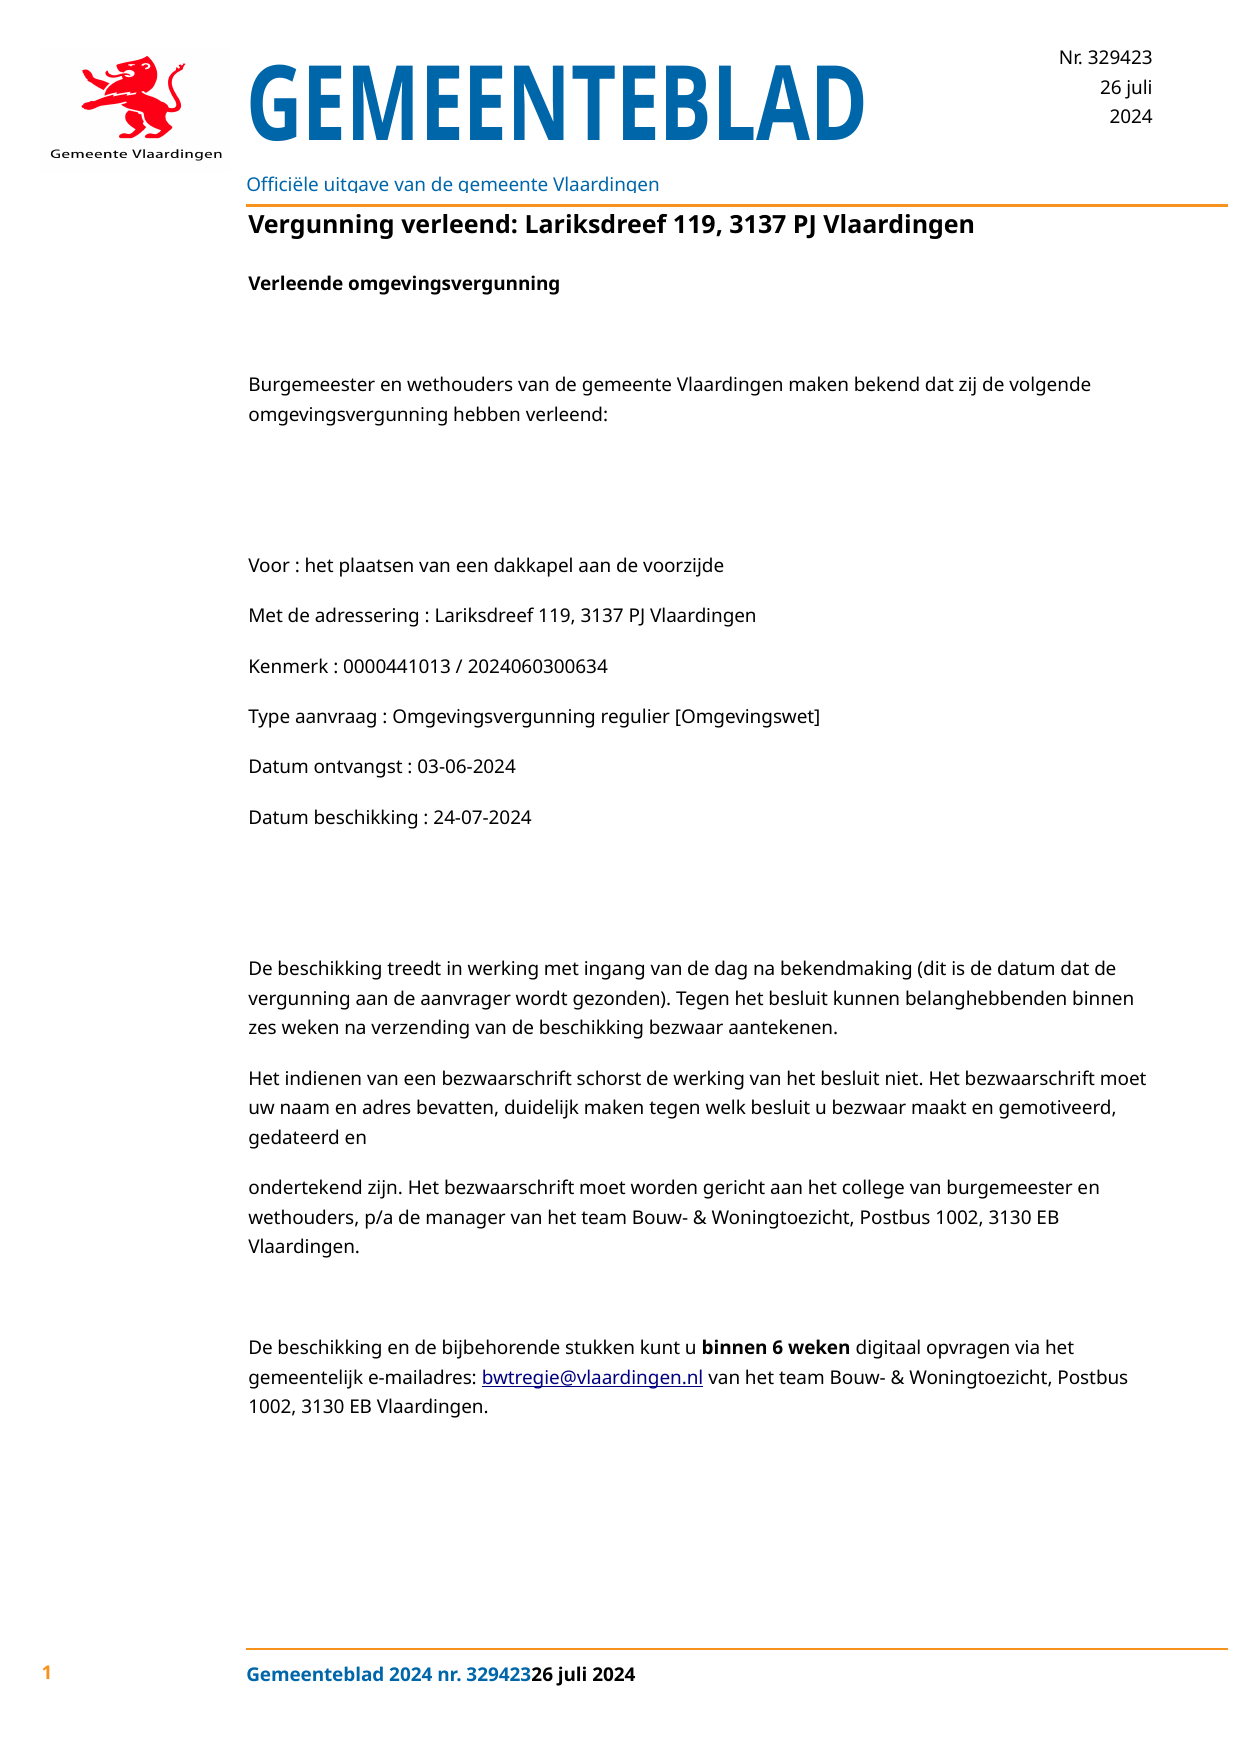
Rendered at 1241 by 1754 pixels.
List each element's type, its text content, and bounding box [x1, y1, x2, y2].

text Burgemeester en wethouders van de gemeente Vlaardingen maken bekend dat zij de volgende omgevingsvergunning hebben verleend: [248, 371, 1152, 426]
text Verleende omgevingsvergunning [248, 270, 1152, 296]
picture [41, 47, 231, 172]
text De beschikking en de bijbehorende stukken kunt u binnen 6 weken digitaal opvragen via het gemeentelijk e-mailadres: bwtregie@vlaardingen.nl van het team Bouw- & Woningtoezicht, Postbus 1002, 3130 EB Vlaardingen. [248, 1334, 1152, 1419]
text Kenmerk : 0000441013 / 2024060300634 [248, 653, 1152, 678]
text ondertekend zijn. Het bezwaarschrift moet worden gericht aan het college van burgemeester en wethouders, p/a de manager van het team Bouw- & Woningtoezicht, Postbus 1002, 3130 EB Vlaardingen. [248, 1174, 1152, 1259]
text Datum beschikking : 24-07-2024 [248, 804, 1152, 830]
text Vergunning verleend: Lariksdreef 119, 3137 PJ Vlaardingen [248, 207, 1152, 241]
text Het indienen van een bezwaarschrift schorst de werking van het besluit niet. Het bezwaarschrift moet uw naam en adres bevatten, duidelijk maken tegen welk besluit u bezwaar maakt en gemotiveerd, gedateerd en [248, 1065, 1152, 1150]
text Type aanvraag : Omgevingsvergunning regulier [Omgevingswet] [248, 703, 1152, 729]
text Datum ontvangst : 03-06-2024 [248, 754, 1152, 779]
text Met de adressering : Lariksdreef 119, 3137 PJ Vlaardingen [248, 602, 1152, 628]
text Voor : het plaatsen van een dakkapel aan de voorzijde [248, 552, 1152, 578]
text De beschikking treedt in werking met ingang van de dag na bekendmaking (dit is de datum dat de vergunning aan de aanvrager wordt gezonden). Tegen het besluit kunnen belanghebbenden binnen zes weken na verzending van de beschikking bezwaar aantekenen. [248, 955, 1152, 1040]
